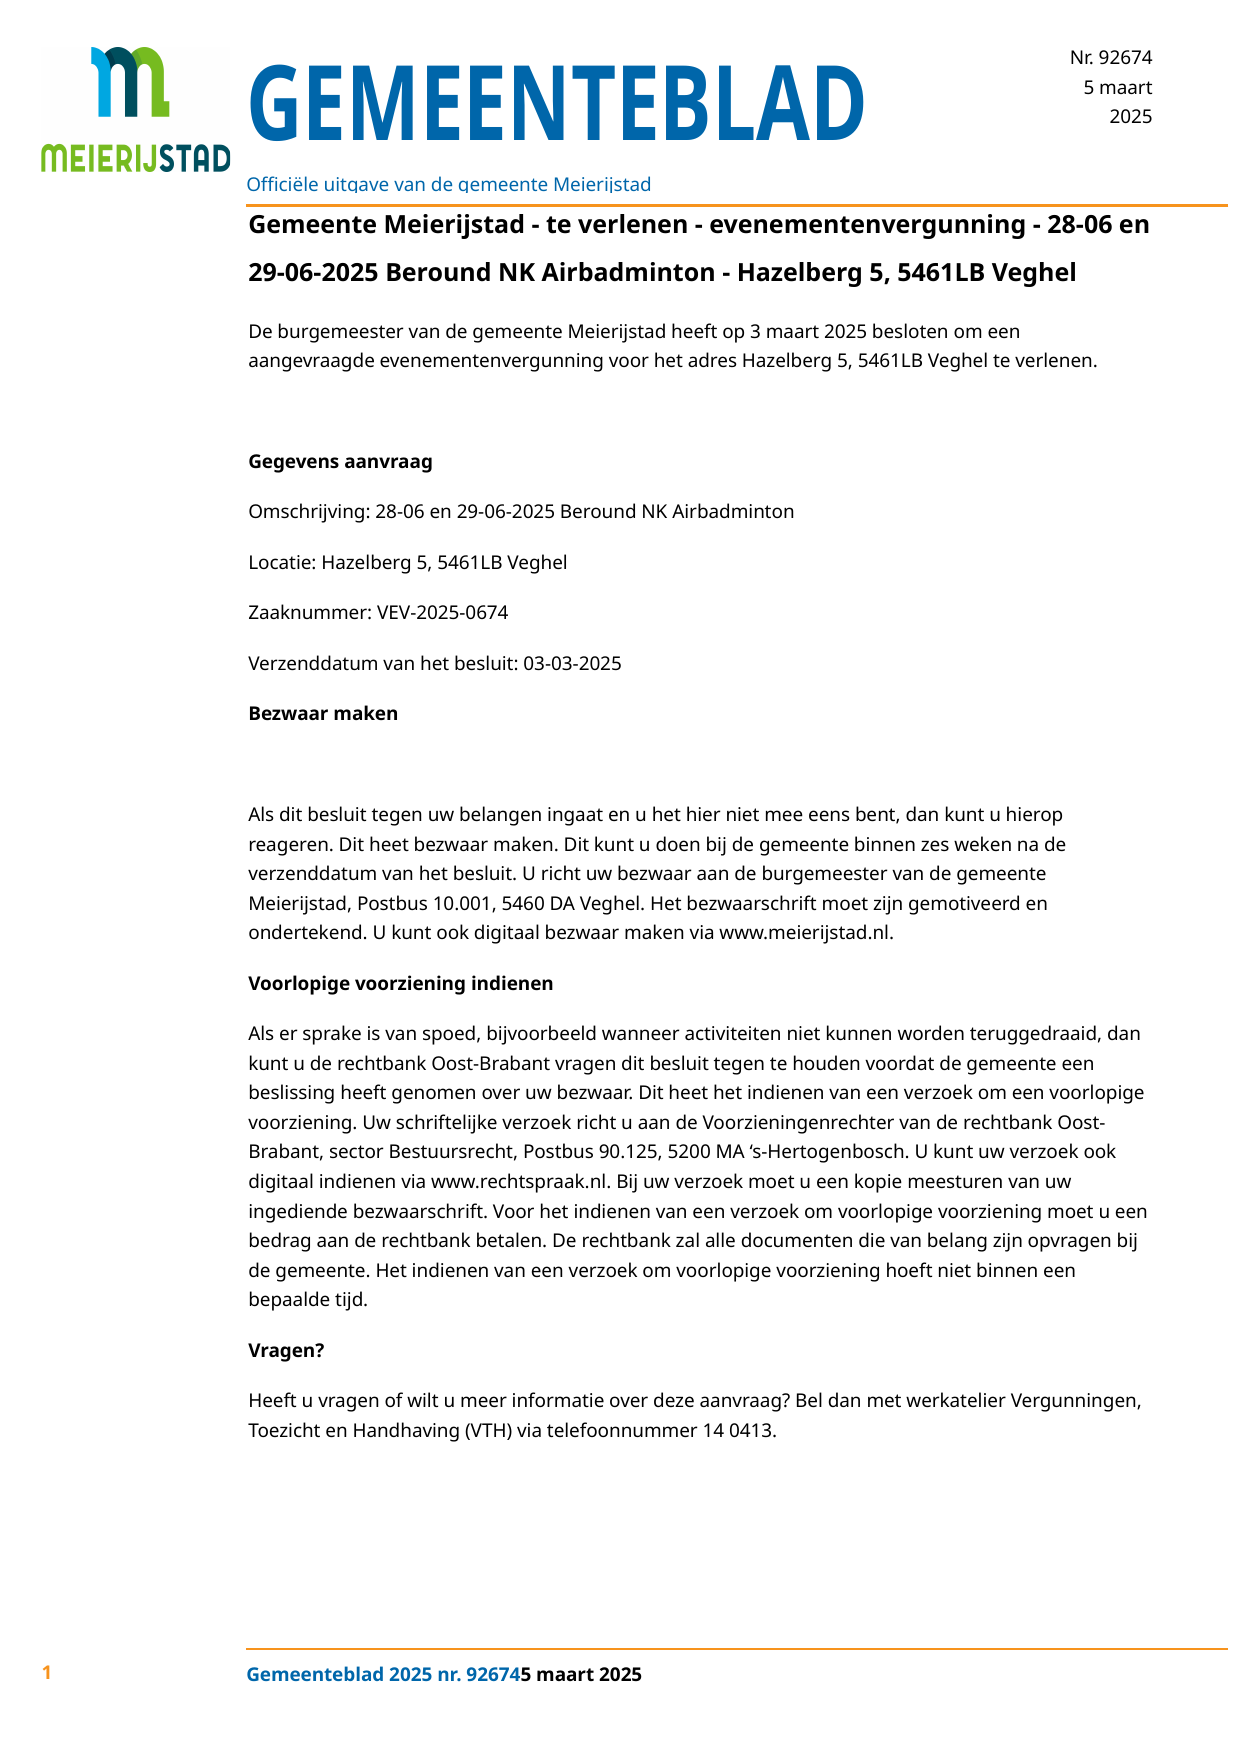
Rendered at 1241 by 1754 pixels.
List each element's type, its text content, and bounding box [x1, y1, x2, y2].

text Heeft u vragen of wilt u meer informatie over deze aanvraag? Bel dan met werkatelier Vergunningen, Toezicht en Handhaving (VTH) via telefoonnummer 14 0413. [248, 1387, 1152, 1443]
text Gegevens aanvraag [248, 448, 1152, 474]
text Bezwaar maken [248, 700, 1152, 726]
text De burgemeester van de gemeente Meierijstad heeft op 3 maart 2025 besloten om een aangevraagde evenementenvergunning voor het adres Hazelberg 5, 5461LB Veghel te verlenen. [248, 318, 1152, 373]
text Als er sprake is van spoed, bijvoorbeeld wanneer activiteiten niet kunnen worden teruggedraaid, dan kunt u de rechtbank Oost-Brabant vragen dit besluit tegen te houden voordat de gemeente een beslissing heeft genomen over uw bezwaar. Dit heet het indienen van een verzoek om een voorlopige voorziening. Uw schriftelijke verzoek richt u aan de Voorzieningenrechter van de rechtbank Oost-Brabant, sector Bestuursrecht, Postbus 90.125, 5200 MA ‘s-Hertogenbosch. U kunt uw verzoek ook digitaal indienen via www.rechtspraak.nl. Bij uw verzoek moet u een kopie meesturen van uw ingediende bezwaarschrift. Voor het indienen van een verzoek om voorlopige voorziening moet u een bedrag aan de rechtbank betalen. De rechtbank zal alle documenten die van belang zijn opvragen bij de gemeente. Het indienen van een verzoek om voorlopige voorziening hoeft niet binnen een bepaalde tijd. [248, 1020, 1152, 1312]
text Verzenddatum van het besluit: 03-03-2025 [248, 650, 1152, 676]
text Als dit besluit tegen uw belangen ingaat en u het hier niet mee eens bent, dan kunt u hierop reageren. Dit heet bezwaar maken. Dit kunt u doen bij de gemeente binnen zes weken na de verzenddatum van het besluit. U richt uw bezwaar aan de burgemeester van de gemeente Meierijstad, Postbus 10.001, 5460 DA Veghel. Het bezwaarschrift moet zijn gemotiveerd en ondertekend. U kunt ook digitaal bezwaar maken via www.meierijstad.nl. [248, 801, 1152, 945]
text Vragen? [248, 1337, 1152, 1363]
text Gemeente Meierijstad - te verlenen - evenementenvergunning - 28-06 en 29-06-2025 Beround NK Airbadminton - Hazelberg 5, 5461LB Veghel [248, 207, 1152, 288]
text Voorlopige voorziening indienen [248, 970, 1152, 996]
text Omschrijving: 28-06 en 29-06-2025 Beround NK Airbadminton [248, 499, 1152, 524]
text Locatie: Hazelberg 5, 5461LB Veghel [248, 549, 1152, 575]
picture [41, 47, 231, 172]
text Zaaknummer: VEV-2025-0674 [248, 599, 1152, 625]
